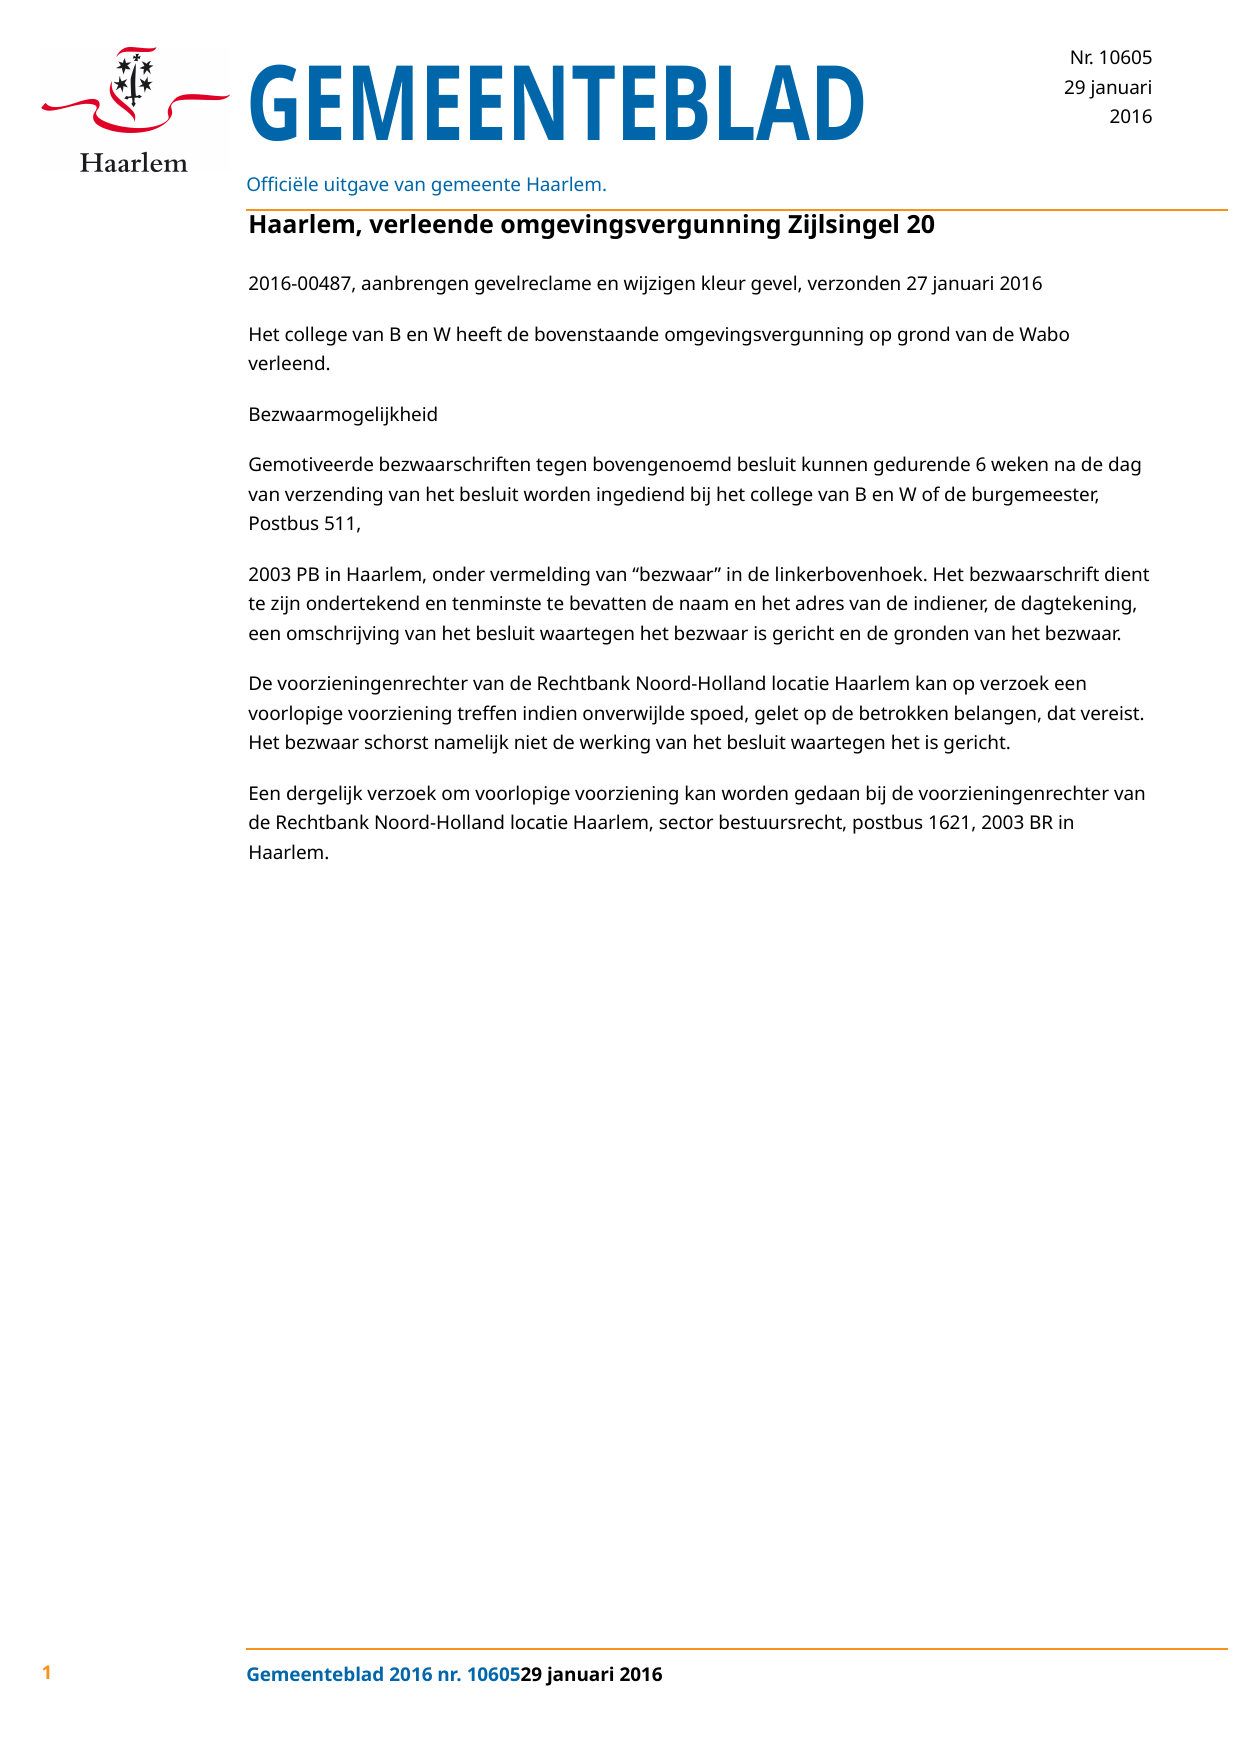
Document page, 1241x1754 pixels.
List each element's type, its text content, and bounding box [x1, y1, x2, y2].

text Gemotiveerde bezwaarschriften tegen bovengenoemd besluit kunnen gedurende 6 weken na de dag van verzending van het besluit worden ingediend bij het college van B en W of de burgemeester, Postbus 511, [248, 451, 1152, 536]
text 2016-00487, aanbrengen gevelreclame en wijzigen kleur gevel, verzonden 27 januari 2016 [248, 270, 1152, 296]
text Haarlem, verleende omgevingsvergunning Zijlsingel 20 [248, 211, 1152, 241]
text Een dergelijk verzoek om voorlopige voorziening kan worden gedaan bij de voorzieningenrechter van de Rechtbank Noord-Holland locatie Haarlem, sector bestuursrecht, postbus 1621, 2003 BR in Haarlem. [248, 780, 1152, 865]
picture [41, 47, 231, 172]
text Bezwaarmogelijkheid [248, 401, 1152, 426]
text De voorzieningenrechter van de Rechtbank Noord-Holland locatie Haarlem kan op verzoek een voorlopige voorziening treffen indien onverwijlde spoed, gelet op de betrokken belangen, dat vereist. Het bezwaar schorst namelijk niet de werking van het besluit waartegen het is gericht. [248, 670, 1152, 755]
text 2003 PB in Haarlem, onder vermelding van “bezwaar” in de linkerbovenhoek. Het bezwaarschrift dient te zijn ondertekend en tenminste te bevatten de naam en het adres van de indiener, de dagtekening, een omschrijving van het besluit waartegen het bezwaar is gericht en de gronden van het bezwaar. [248, 561, 1152, 646]
text Het college van B en W heeft de bovenstaande omgevingsvergunning op grond van de Wabo verleend. [248, 321, 1152, 376]
